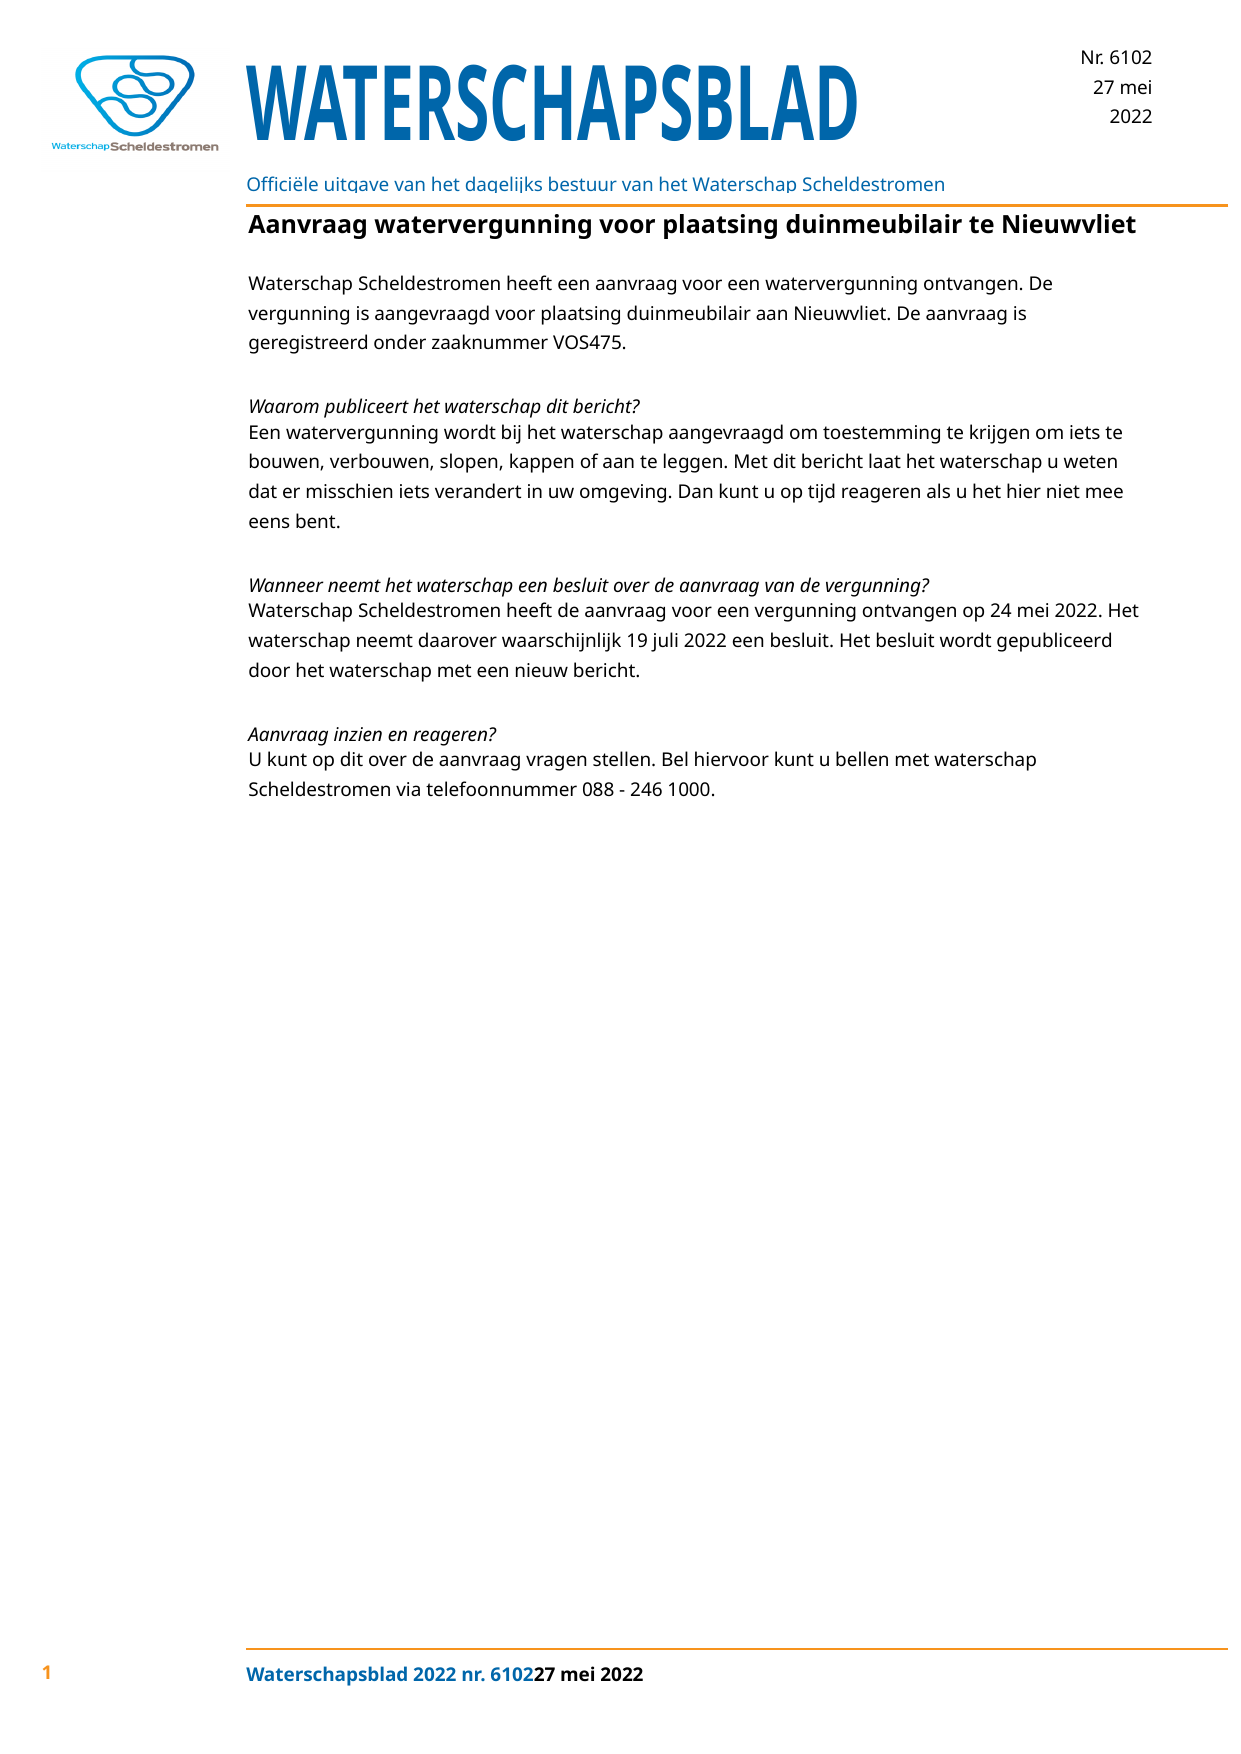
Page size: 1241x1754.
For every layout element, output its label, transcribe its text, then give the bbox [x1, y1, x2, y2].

picture [41, 47, 231, 172]
text Aanvraag watervergunning voor plaatsing duinmeubilair te Nieuwvliet [248, 207, 1152, 241]
text Waterschap Scheldestromen heeft de aanvraag voor een vergunning ontvangen op 24 mei 2022. Het waterschap neemt daarover waarschijnlijk 19 juli 2022 een besluit. Het besluit wordt gepubliceerd door het waterschap met een nieuw bericht. [248, 598, 1152, 682]
text Waterschap Scheldestromen heeft een aanvraag voor een watervergunning ontvangen. De vergunning is aangevraagd voor plaatsing duinmeubilair aan Nieuwvliet. De aanvraag is geregistreerd onder zaaknummer VOS475. [248, 270, 1152, 355]
text U kunt op dit over de aanvraag vragen stellen. Bel hiervoor kunt u bellen met waterschap Scheldestromen via telefoonnummer 088 - 246 1000. [248, 746, 1152, 802]
text Een watervergunning wordt bij het waterschap aangevraagd om toestemming te krijgen om iets te bouwen, verbouwen, slopen, kappen of aan te leggen. Met dit bericht laat het waterschap u weten dat er misschien iets verandert in uw omgeving. Dan kunt u op tijd reageren als u het hier niet mee eens bent. [248, 419, 1152, 534]
text Waarom publiceert het waterschap dit bericht? [248, 393, 1152, 419]
text Wanneer neemt het waterschap een besluit over de aanvraag van de vergunning? [248, 572, 1152, 598]
text Aanvraag inzien en reageren? [248, 721, 1152, 746]
